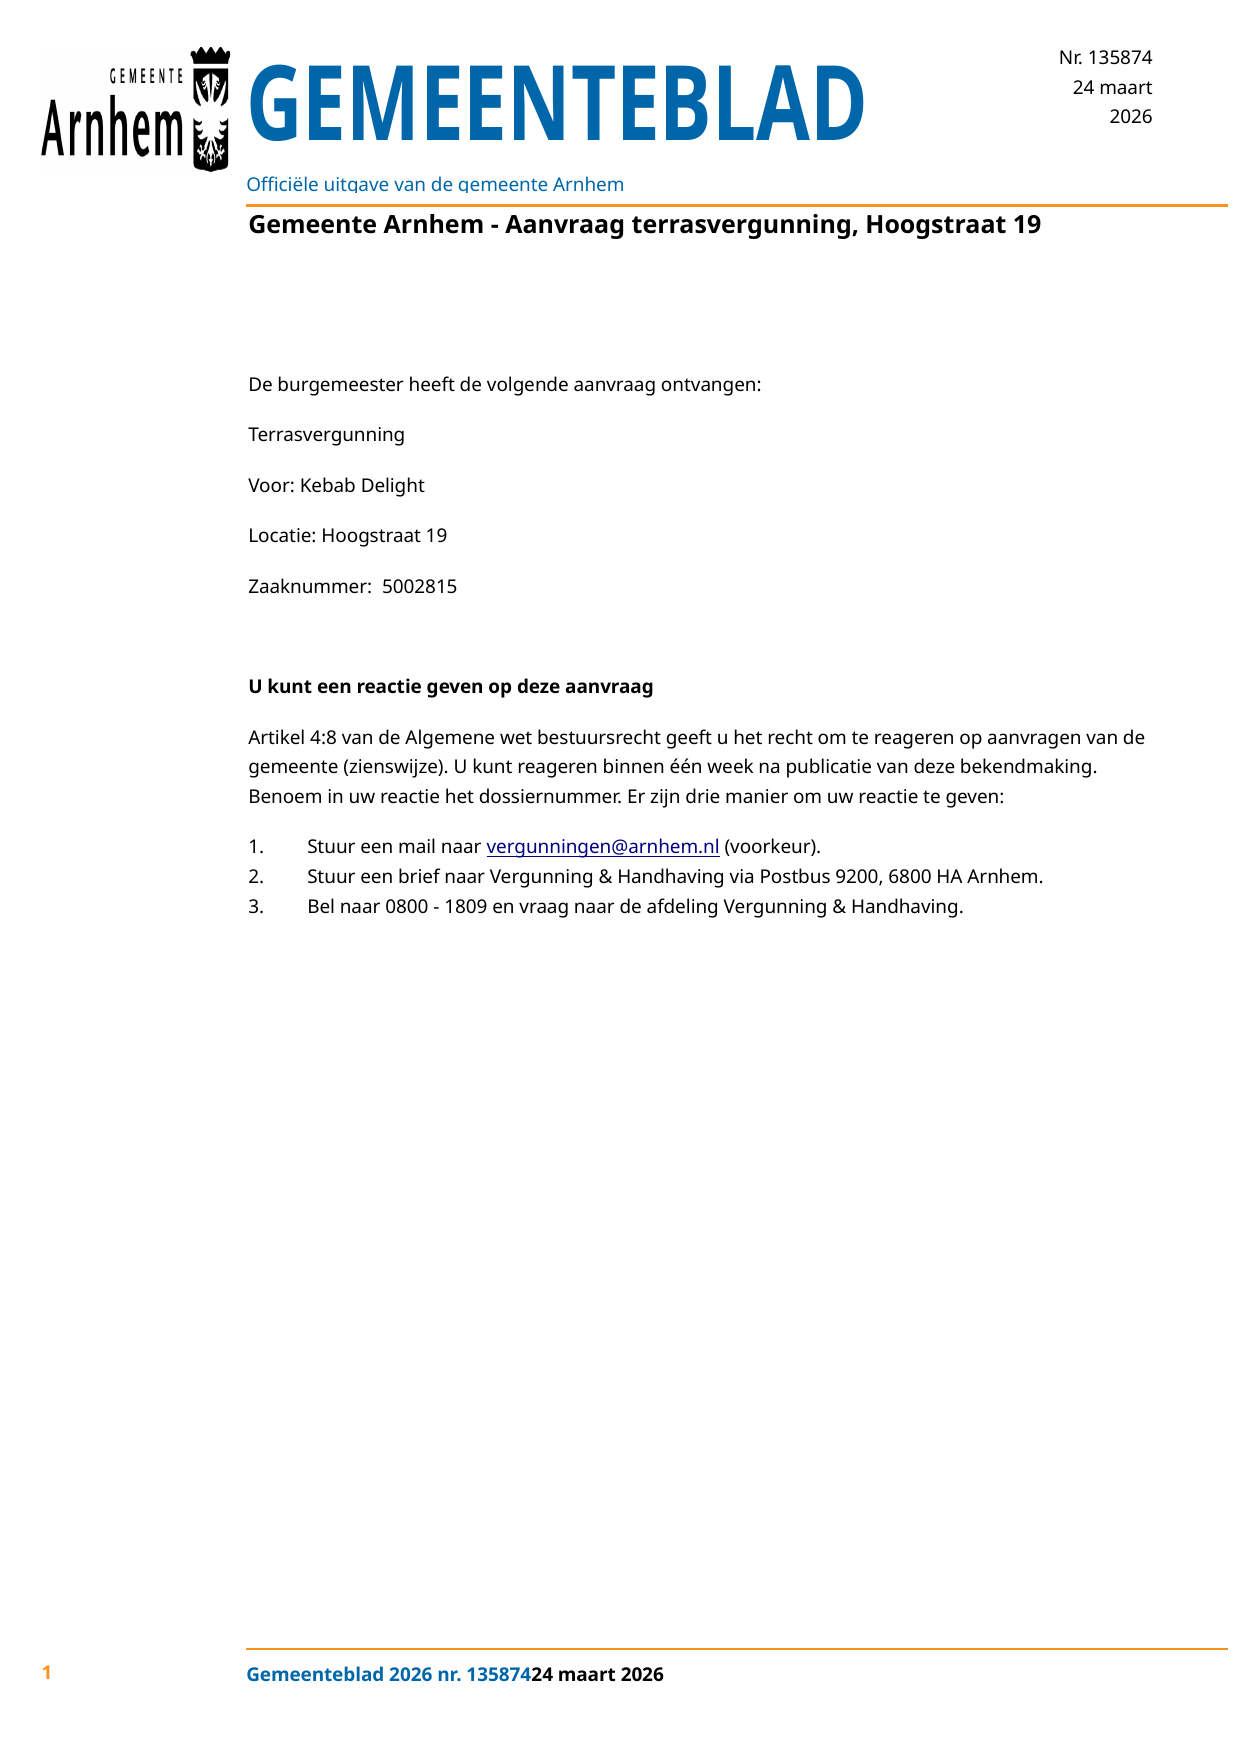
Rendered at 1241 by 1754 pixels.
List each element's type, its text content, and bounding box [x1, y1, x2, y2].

text Voor: Kebab Delight [248, 472, 1152, 498]
list Stuur een mail naar vergunningen@arnhem.nl (voorkeur). [248, 834, 1152, 859]
text Terrasvergunning [248, 422, 1152, 447]
text Gemeente Arnhem - Aanvraag terrasvergunning, Hoogstraat 19 [248, 207, 1152, 241]
text Artikel 4:8 van de Algemene wet bestuursrecht geeft u het recht om te reageren op aanvragen van de gemeente (zienswijze). U kunt reageren binnen één week na publicatie van deze bekendmaking. Benoem in uw reactie het dossiernummer. Er zijn drie manier om uw reactie te geven: [248, 724, 1152, 809]
picture [41, 47, 231, 172]
list Bel naar 0800 - 1809 en vraag naar de afdeling Vergunning & Handhaving. [248, 893, 1152, 918]
text De burgemeester heeft de volgende aanvraag ontvangen: [248, 371, 1152, 397]
list Stuur een brief naar Vergunning & Handhaving via Postbus 9200, 6800 HA Arnhem. [248, 863, 1152, 889]
text U kunt een reactie geven op deze aanvraag [248, 674, 1152, 699]
text Zaaknummer: 5002815 [248, 573, 1152, 598]
text Locatie: Hoogstraat 19 [248, 522, 1152, 548]
